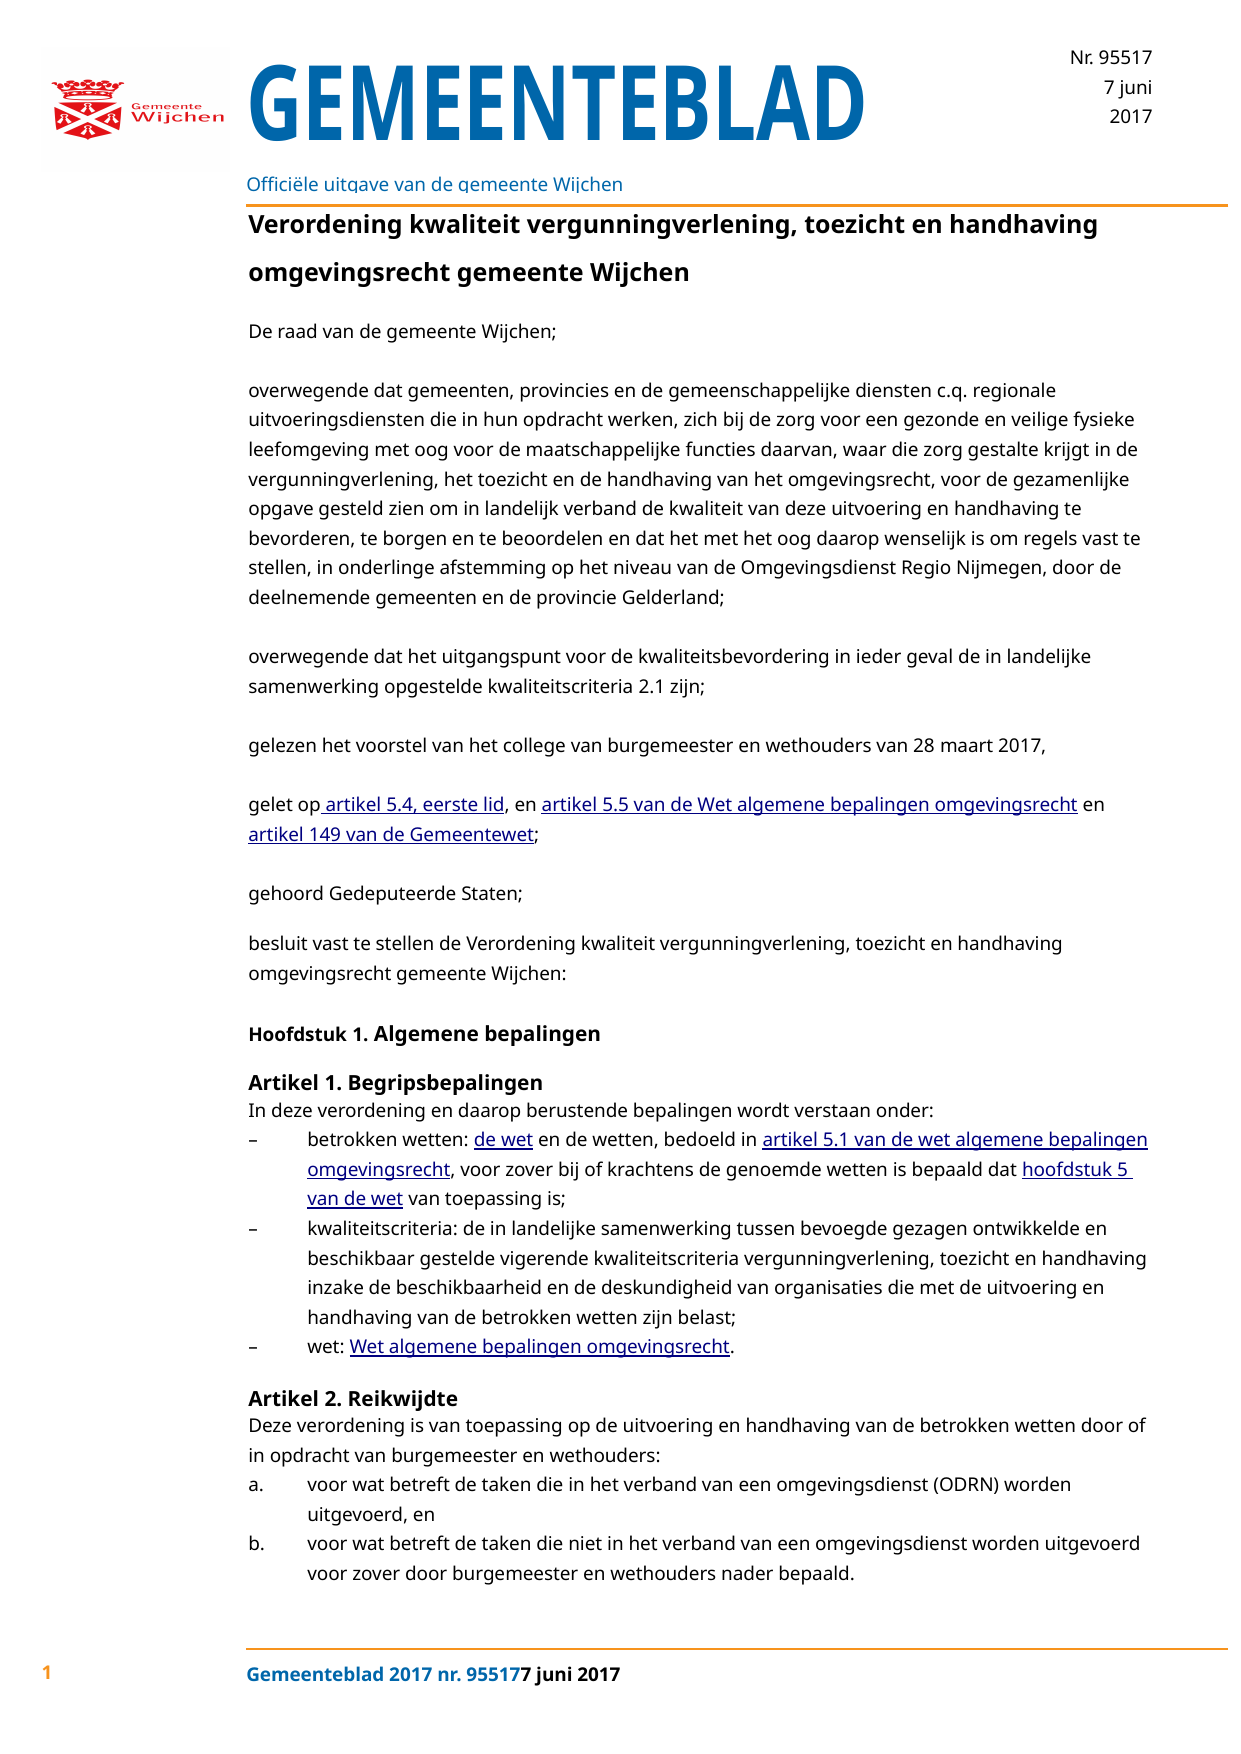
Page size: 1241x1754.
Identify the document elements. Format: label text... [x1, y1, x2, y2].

text Hoofdstuk 1. Algemene bepalingen [248, 1019, 1152, 1047]
text De raad van de gemeente Wijchen; [248, 318, 1152, 344]
list wet: Wet algemene bepalingen omgevingsrecht. [248, 1333, 1152, 1359]
text Deze verordening is van toepassing op de uitvoering en handhaving van de betrokken wetten door of in opdracht van burgemeester en wethouders: [248, 1412, 1152, 1468]
text gelet op artikel 5.4, eerste lid, en artikel 5.5 van de Wet algemene bepalingen omgevingsrecht en artikel 149 van de Gemeentewet; [248, 791, 1152, 847]
text In deze verordening en daarop berustende bepalingen wordt verstaan onder: [248, 1097, 1152, 1122]
text gehoord Gedeputeerde Staten; [248, 880, 1152, 906]
list voor wat betreft de taken die niet in het verband van een omgevingsdienst worden uitgevoerd voor zover door burgemeester en wethouders nader bepaald. [248, 1531, 1152, 1586]
list betrokken wetten: de wet en de wetten, bedoeld in artikel 5.1 van de wet algemene bepalingen omgevingsrecht, voor zover bij of krachtens de genoemde wetten is bepaald dat hoofdstuk 5 van de wet van toepassing is; [248, 1126, 1152, 1211]
text Verordening kwaliteit vergunningverlening, toezicht en handhaving omgevingsrecht gemeente Wijchen [248, 207, 1152, 288]
picture [41, 47, 231, 172]
list voor wat betreft de taken die in het verband van een omgevingsdienst (ODRN) worden uitgevoerd, en [248, 1471, 1152, 1527]
list kwaliteitscriteria: de in landelijke samenwerking tussen bevoegde gezagen ontwikkelde en beschikbaar gestelde vigerende kwaliteitscriteria vergunningverlening, toezicht en handhaving inzake de beschikbaarheid en de deskundigheid van organisaties die met de uitvoering en handhaving van de betrokken wetten zijn belast; [248, 1215, 1152, 1329]
text overwegende dat het uitgangspunt voor de kwaliteitsbevordering in ieder geval de in landelijke samenwerking opgestelde kwaliteitscriteria 2.1 zijn; [248, 643, 1152, 699]
text overwegende dat gemeenten, provincies en de gemeenschappelijke diensten c.q. regionale uitvoeringsdiensten die in hun opdracht werken, zich bij de zorg voor een gezonde en veilige fysieke leefomgeving met oog voor de maatschappelijke functies daarvan, waar die zorg gestalte krijgt in de vergunningverlening, het toezicht en de handhaving van het omgevingsrecht, voor de gezamenlijke opgave gesteld zien om in landelijk verband de kwaliteit van deze uitvoering en handhaving te bevorderen, te borgen en te beoordelen en dat het met het oog daarop wenselijk is om regels vast te stellen, in onderlinge afstemming op het niveau van de Omgevingsdienst Regio Nijmegen, door de deelnemende gemeenten en de provincie Gelderland; [248, 377, 1152, 610]
text besluit vast te stellen de Verordening kwaliteit vergunningverlening, toezicht en handhaving omgevingsrecht gemeente Wijchen: [248, 930, 1152, 986]
text Artikel 2. Reikwijdte [248, 1384, 1152, 1412]
text Artikel 1. Begripsbepalingen [248, 1068, 1152, 1097]
text gelezen het voorstel van het college van burgemeester en wethouders van 28 maart 2017, [248, 732, 1152, 758]
